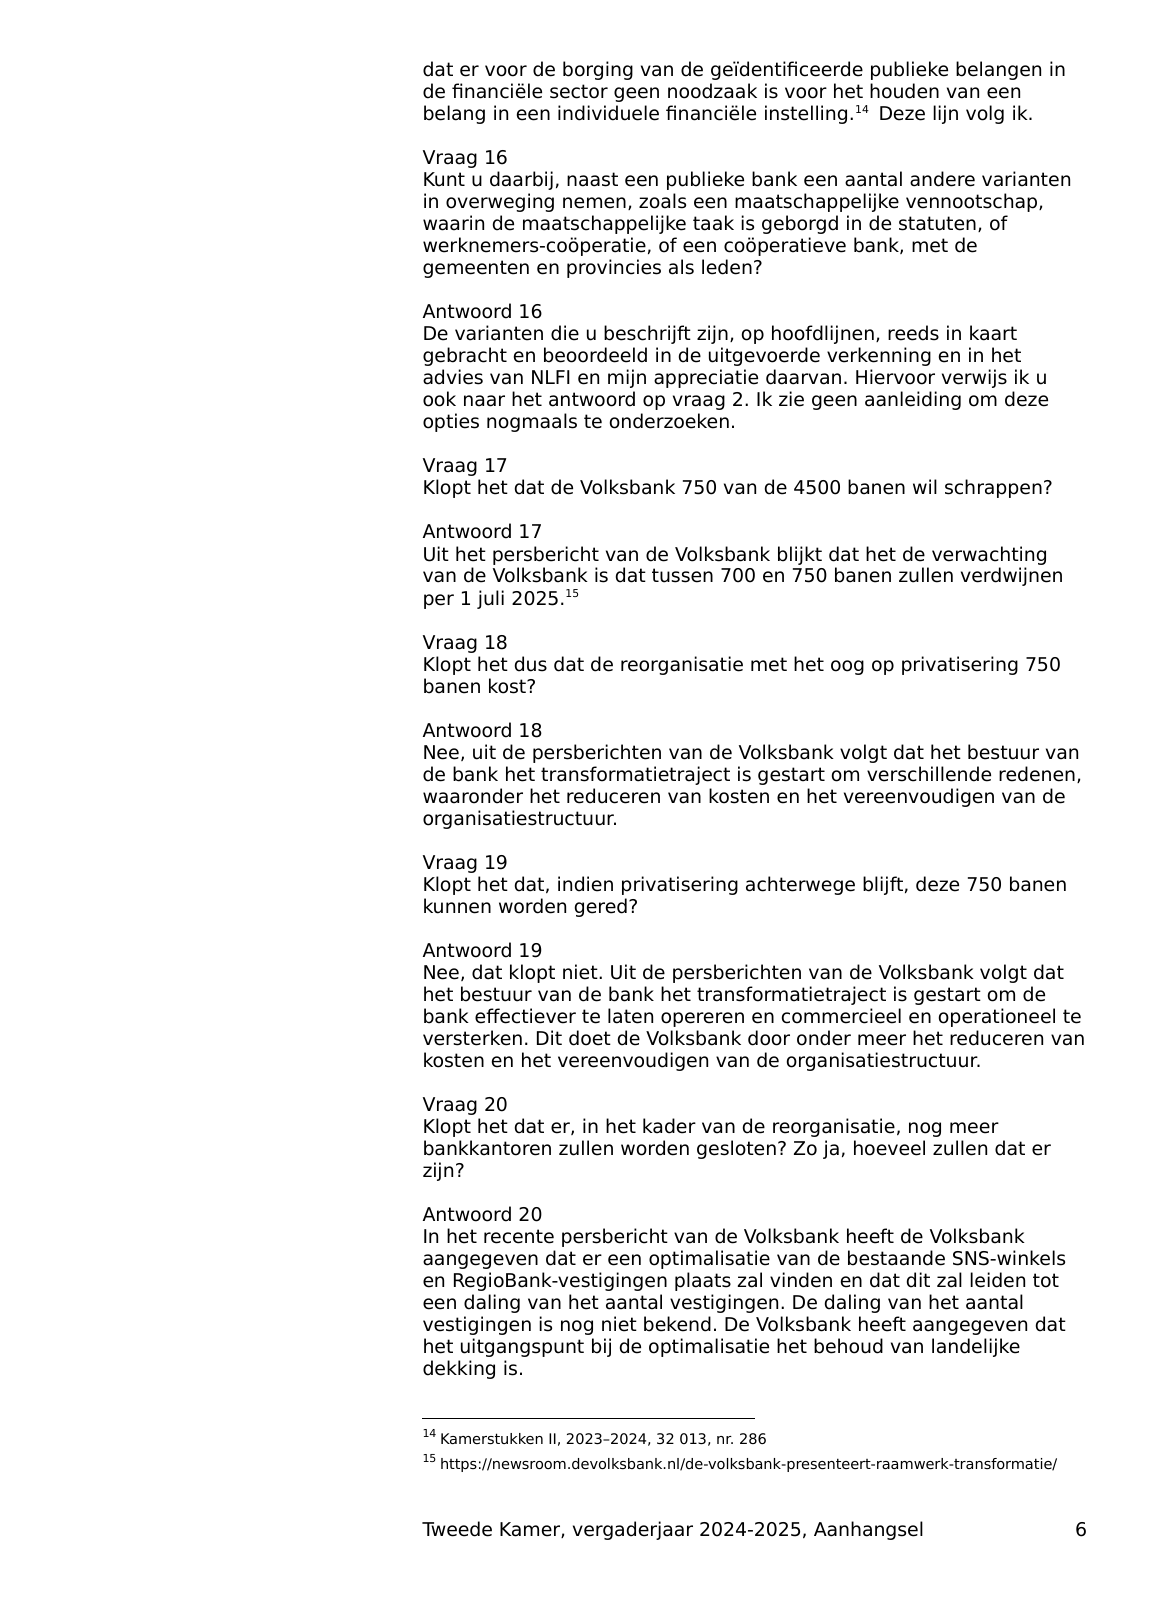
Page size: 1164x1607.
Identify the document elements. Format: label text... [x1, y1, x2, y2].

text Klopt het dat de Volksbank 750 van de 4500 banen wil schrappen? [422, 477, 1087, 499]
text Kamerstukken II, 2023–2024, 32 013, nr. 286 [422, 1427, 1087, 1449]
text Klopt het dat er, in het kader van de reorganisatie, nog meer bankkantoren zullen worden gesloten? Zo ja, hoeveel zullen dat er zijn? [422, 1116, 1087, 1182]
text Vraag 17 [422, 455, 1087, 477]
text Klopt het dat, indien privatisering achterwege blijft, deze 750 banen kunnen worden gered? [422, 874, 1087, 918]
text Vraag 19 [422, 852, 1087, 874]
text https://newsroom.devolksbank.nl/de-volksbank-presenteert-raamwerk-transformatie/ [422, 1452, 1087, 1474]
text Kunt u daarbij, naast een publieke bank een aantal andere varianten in overweging nemen, zoals een maatschappelijke vennootschap, waarin de maatschappelijke taak is geborgd in de statuten, of werknemers-coöperatie, of een coöperatieve bank, met de gemeenten en provincies als leden? [422, 169, 1087, 279]
text Klopt het dus dat de reorganisatie met het oog op privatisering 750 banen kost? [422, 653, 1087, 697]
text Antwoord 16 [422, 301, 1087, 323]
text De varianten die u beschrijft zijn, op hoofdlijnen, reeds in kaart gebracht en beoordeeld in de uitgevoerde verkenning en in het advies van NLFI en mijn appreciatie daarvan. Hiervoor verwijs ik u ook naar het antwoord op vraag 2. Ik zie geen aanleiding om deze opties nogmaals te onderzoeken. [422, 323, 1087, 433]
text Vraag 18 [422, 632, 1087, 653]
text Vraag 20 [422, 1094, 1087, 1116]
text Nee, dat klopt niet. Uit de persberichten van de Volksbank volgt dat het bestuur van de bank het transformatietraject is gestart om de bank effectiever te laten opereren en commercieel en operationeel te versterken. Dit doet de Volksbank door onder meer het reduceren van kosten en het vereenvoudigen van de organisatiestructuur. [422, 962, 1087, 1072]
text Uit het persbericht van de Volksbank blijkt dat het de verwachting van de Volksbank is dat tussen 700 en 750 banen zullen verdwijnen per 1 juli 2025. [422, 543, 1087, 609]
text dat er voor de borging van de geïdentificeerde publieke belangen in de financiële sector geen noodzaak is voor het houden van een belang in een individuele financiële instelling. Deze lijn volg ik. [422, 59, 1087, 125]
text Vraag 16 [422, 147, 1087, 169]
text Antwoord 18 [422, 720, 1087, 742]
text In het recente persbericht van de Volksbank heeft de Volksbank aangegeven dat er een optimalisatie van de bestaande SNS-winkels en RegioBank-vestigingen plaats zal vinden en dat dit zal leiden tot een daling van het aantal vestigingen. De daling van het aantal vestigingen is nog niet bekend. De Volksbank heeft aangegeven dat het uitgangspunt bij de optimalisatie het behoud van landelijke dekking is. [422, 1226, 1087, 1380]
text Antwoord 20 [422, 1204, 1087, 1226]
text Nee, uit de persberichten van de Volksbank volgt dat het bestuur van de bank het transformatietraject is gestart om verschillende redenen, waaronder het reduceren van kosten en het vereenvoudigen van de organisatiestructuur. [422, 742, 1087, 829]
text Antwoord 17 [422, 521, 1087, 543]
text Antwoord 19 [422, 940, 1087, 962]
